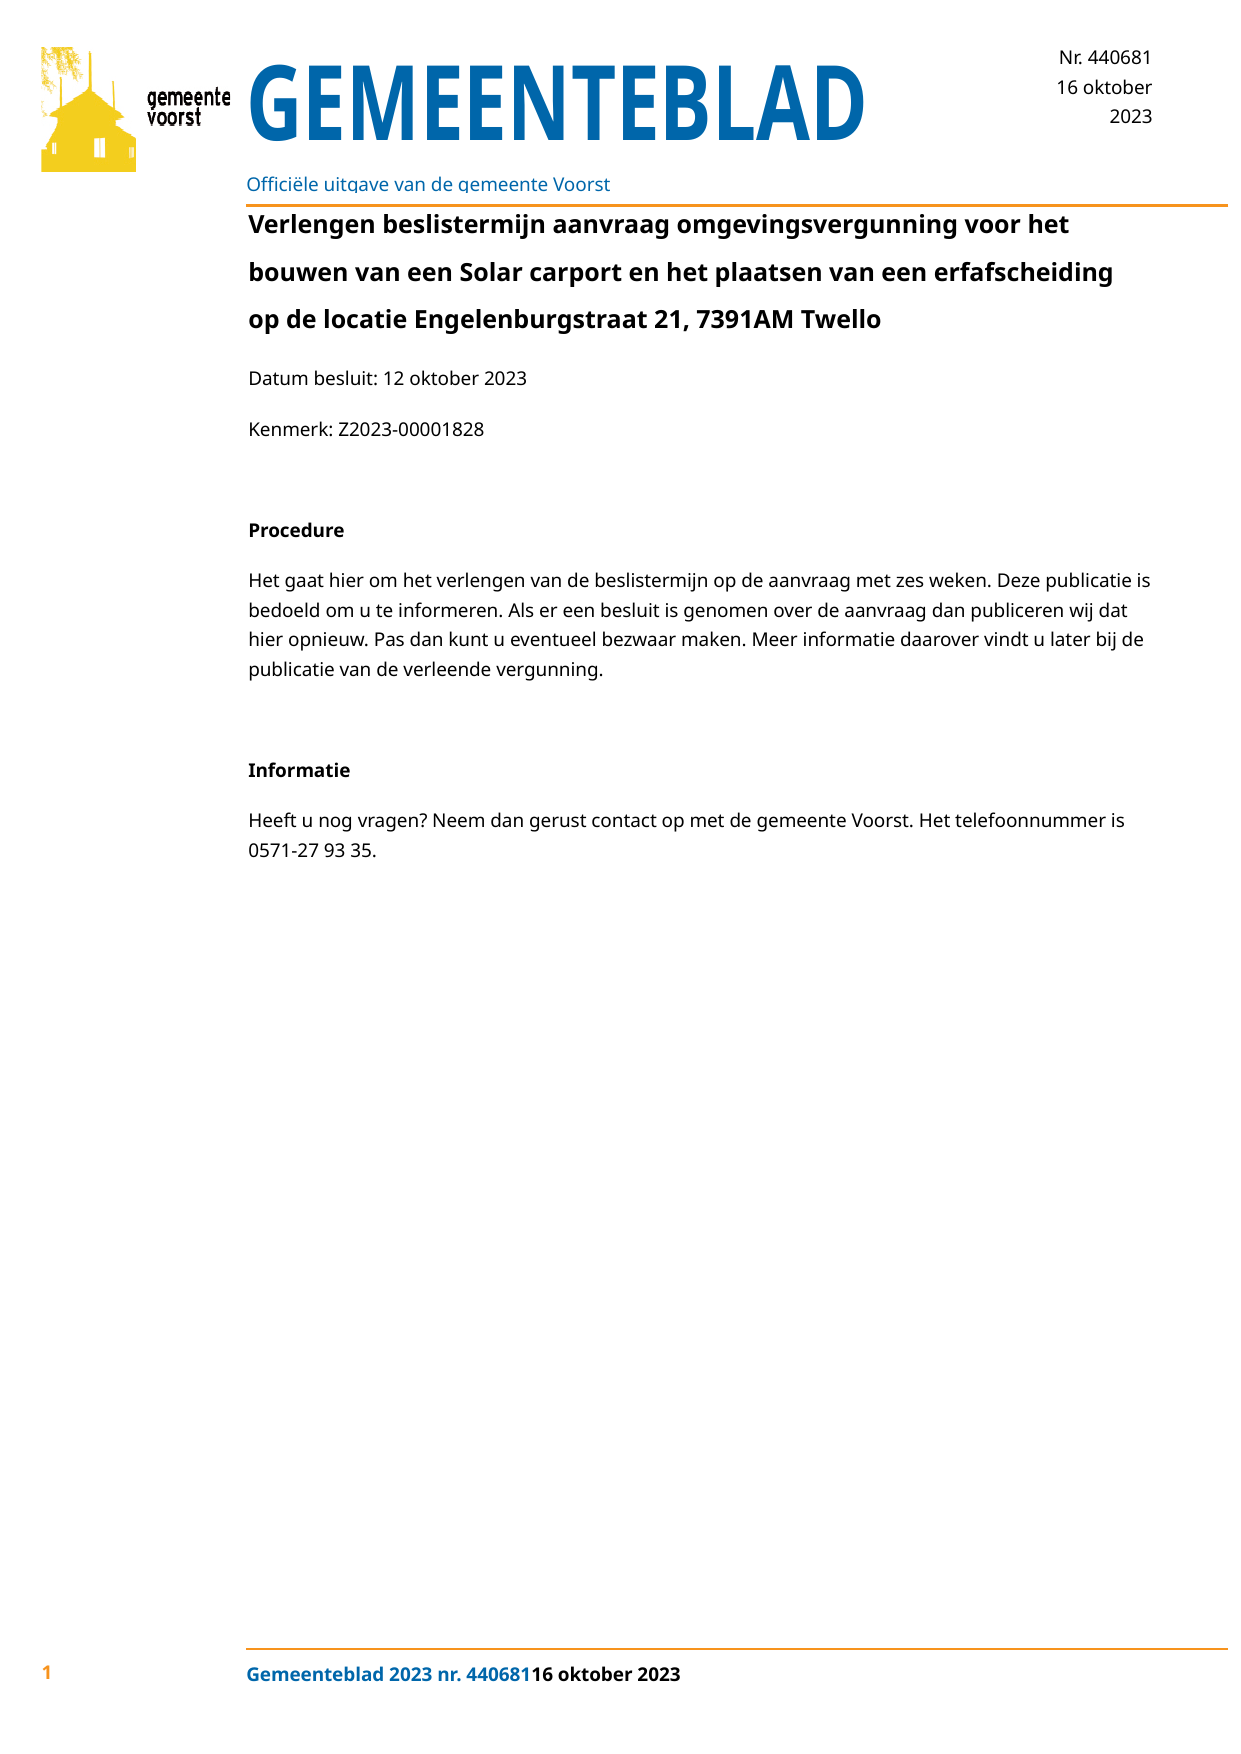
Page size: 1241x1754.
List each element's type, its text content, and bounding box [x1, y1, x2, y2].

text Het gaat hier om het verlengen van de beslistermijn op de aanvraag met zes weken. Deze publicatie is bedoeld om u te informeren. Als er een besluit is genomen over de aanvraag dan publiceren wij dat hier opnieuw. Pas dan kunt u eventueel bezwaar maken. Meer informatie daarover vindt u later bij de publicatie van de verleende vergunning. [248, 567, 1152, 682]
text Procedure [248, 517, 1152, 542]
text Datum besluit: 12 oktober 2023 [248, 366, 1152, 391]
text Verlengen beslistermijn aanvraag omgevingsvergunning voor het bouwen van een Solar carport en het plaatsen van een erfafscheiding op de locatie Engelenburgstraat 21, 7391AM Twello [248, 207, 1152, 336]
text Heeft u nog vragen? Neem dan gerust contact op met de gemeente Voorst. Het telefoonnummer is 0571-27 93 35. [248, 807, 1152, 862]
text Informatie [248, 757, 1152, 782]
picture [41, 47, 231, 172]
text Kenmerk: Z2023-00001828 [248, 416, 1152, 442]
